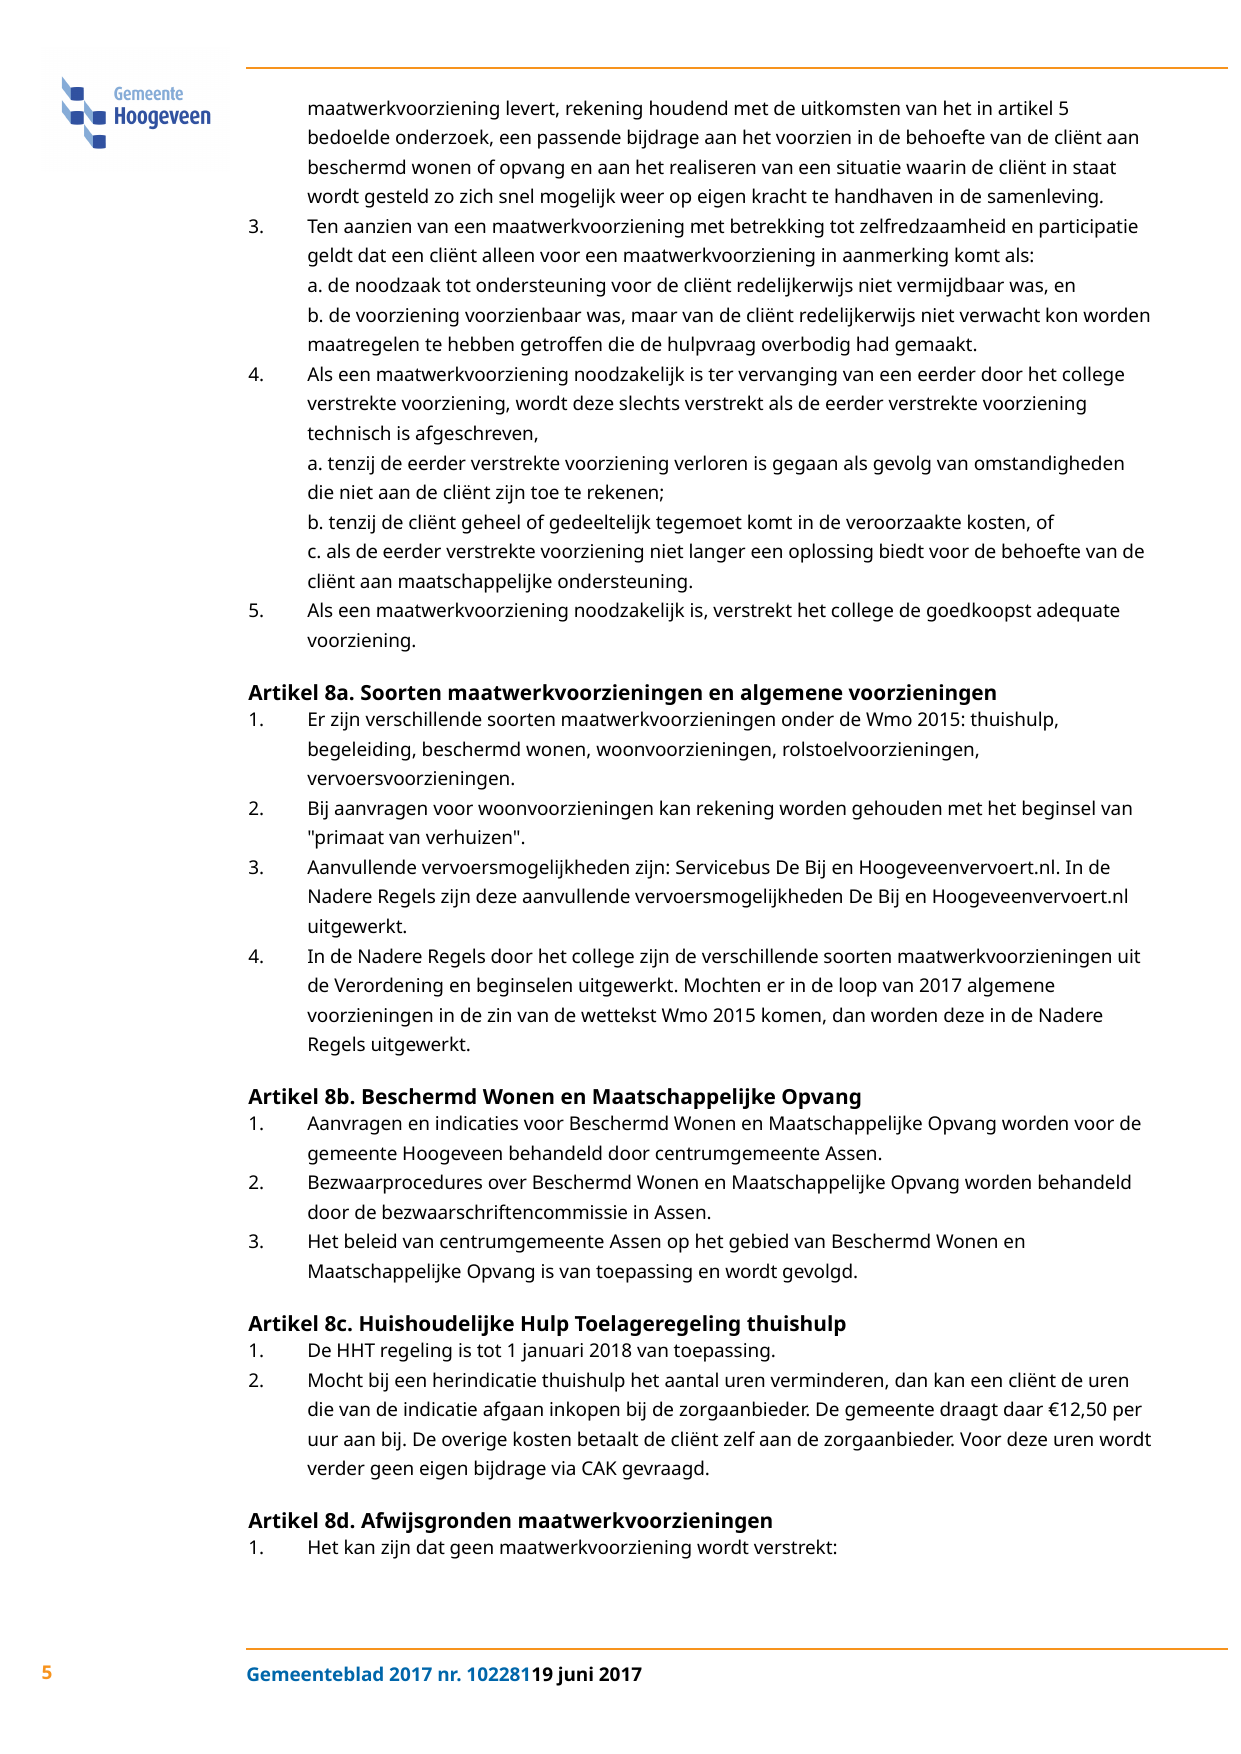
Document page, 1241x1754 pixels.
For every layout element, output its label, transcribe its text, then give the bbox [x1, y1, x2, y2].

list c. als de eerder verstrekte voorziening niet langer een oplossing biedt voor de behoefte van de cliënt aan maatschappelijke ondersteuning. [248, 538, 1152, 594]
list a. tenzij de eerder verstrekte voorziening verloren is gegaan als gevolg van omstandigheden die niet aan de cliënt zijn toe te rekenen; [248, 450, 1152, 505]
list Als een maatwerkvoorziening noodzakelijk is ter vervanging van een eerder door het college verstrekte voorziening, wordt deze slechts verstrekt als de eerder verstrekte voorziening technisch is afgeschreven, [248, 361, 1152, 446]
list In de Nadere Regels door het college zijn de verschillende soorten maatwerkvoorzieningen uit de Verordening en beginselen uitgewerkt. Mochten er in de loop van 2017 algemene voorzieningen in de zin van de wettekst Wmo 2015 komen, dan worden deze in de Nadere Regels uitgewerkt. [248, 943, 1152, 1057]
list Als een maatwerkvoorziening noodzakelijk is, verstrekt het college de goedkoopst adequate voorziening. [248, 598, 1152, 653]
list Aanvragen en indicaties voor Beschermd Wonen en Maatschappelijke Opvang worden voor de gemeente Hoogeveen behandeld door centrumgemeente Assen. [248, 1110, 1152, 1166]
list Het beleid van centrumgemeente Assen op het gebied van Beschermd Wonen en Maatschappelijke Opvang is van toepassing en wordt gevolgd. [248, 1229, 1152, 1284]
picture [41, 47, 231, 172]
list b. tenzij de cliënt geheel of gedeeltelijk tegemoet komt in de veroorzaakte kosten, of [248, 509, 1152, 535]
list Bezwaarprocedures over Beschermd Wonen en Maatschappelijke Opvang worden behandeld door de bezwaarschriftencommissie in Assen. [248, 1169, 1152, 1225]
text Artikel 8b. Beschermd Wonen en Maatschappelijke Opvang [248, 1082, 1152, 1110]
list b. de voorziening voorzienbaar was, maar van de cliënt redelijkerwijs niet verwacht kon worden maatregelen te hebben getroffen die de hulpvraag overbodig had gemaakt. [248, 302, 1152, 357]
list Ten aanzien van een maatwerkvoorziening met betrekking tot zelfredzaamheid en participatie geldt dat een cliënt alleen voor een maatwerkvoorziening in aanmerking komt als: [248, 213, 1152, 268]
list Het kan zijn dat geen maatwerkvoorziening wordt verstrekt: [248, 1534, 1152, 1560]
list Bij aanvragen voor woonvoorzieningen kan rekening worden gehouden met het beginsel van "primaat van verhuizen". [248, 795, 1152, 850]
text Artikel 8a. Soorten maatwerkvoorzieningen en algemene voorzieningen [248, 678, 1152, 706]
list maatwerkvoorziening levert, rekening houdend met de uitkomsten van het in artikel 5 bedoelde onderzoek, een passende bijdrage aan het voorzien in de behoefte van de cliënt aan beschermd wonen of opvang en aan het realiseren van een situatie waarin de cliënt in staat wordt gesteld zo zich snel mogelijk weer op eigen kracht te handhaven in de samenleving. [248, 95, 1152, 209]
list Aanvullende vervoersmogelijkheden zijn: Servicebus De Bij en Hoogeveenvervoert.nl. In de Nadere Regels zijn deze aanvullende vervoersmogelijkheden De Bij en Hoogeveenvervoert.nl uitgewerkt. [248, 854, 1152, 939]
list a. de noodzaak tot ondersteuning voor de cliënt redelijkerwijs niet vermijdbaar was, en [248, 272, 1152, 298]
text Artikel 8c. Huishoudelijke Hulp Toelageregeling thuishulp [248, 1309, 1152, 1337]
text Artikel 8d. Afwijsgronden maatwerkvoorzieningen [248, 1506, 1152, 1534]
list Er zijn verschillende soorten maatwerkvoorzieningen onder de Wmo 2015: thuishulp, begeleiding, beschermd wonen, woonvoorzieningen, rolstoelvoorzieningen, vervoersvoorzieningen. [248, 706, 1152, 791]
list Mocht bij een herindicatie thuishulp het aantal uren verminderen, dan kan een cliënt de uren die van de indicatie afgaan inkopen bij de zorgaanbieder. De gemeente draagt daar €12,50 per uur aan bij. De overige kosten betaalt de cliënt zelf aan de zorgaanbieder. Voor deze uren wordt verder geen eigen bijdrage via CAK gevraagd. [248, 1367, 1152, 1481]
list De HHT regeling is tot 1 januari 2018 van toepassing. [248, 1337, 1152, 1363]
